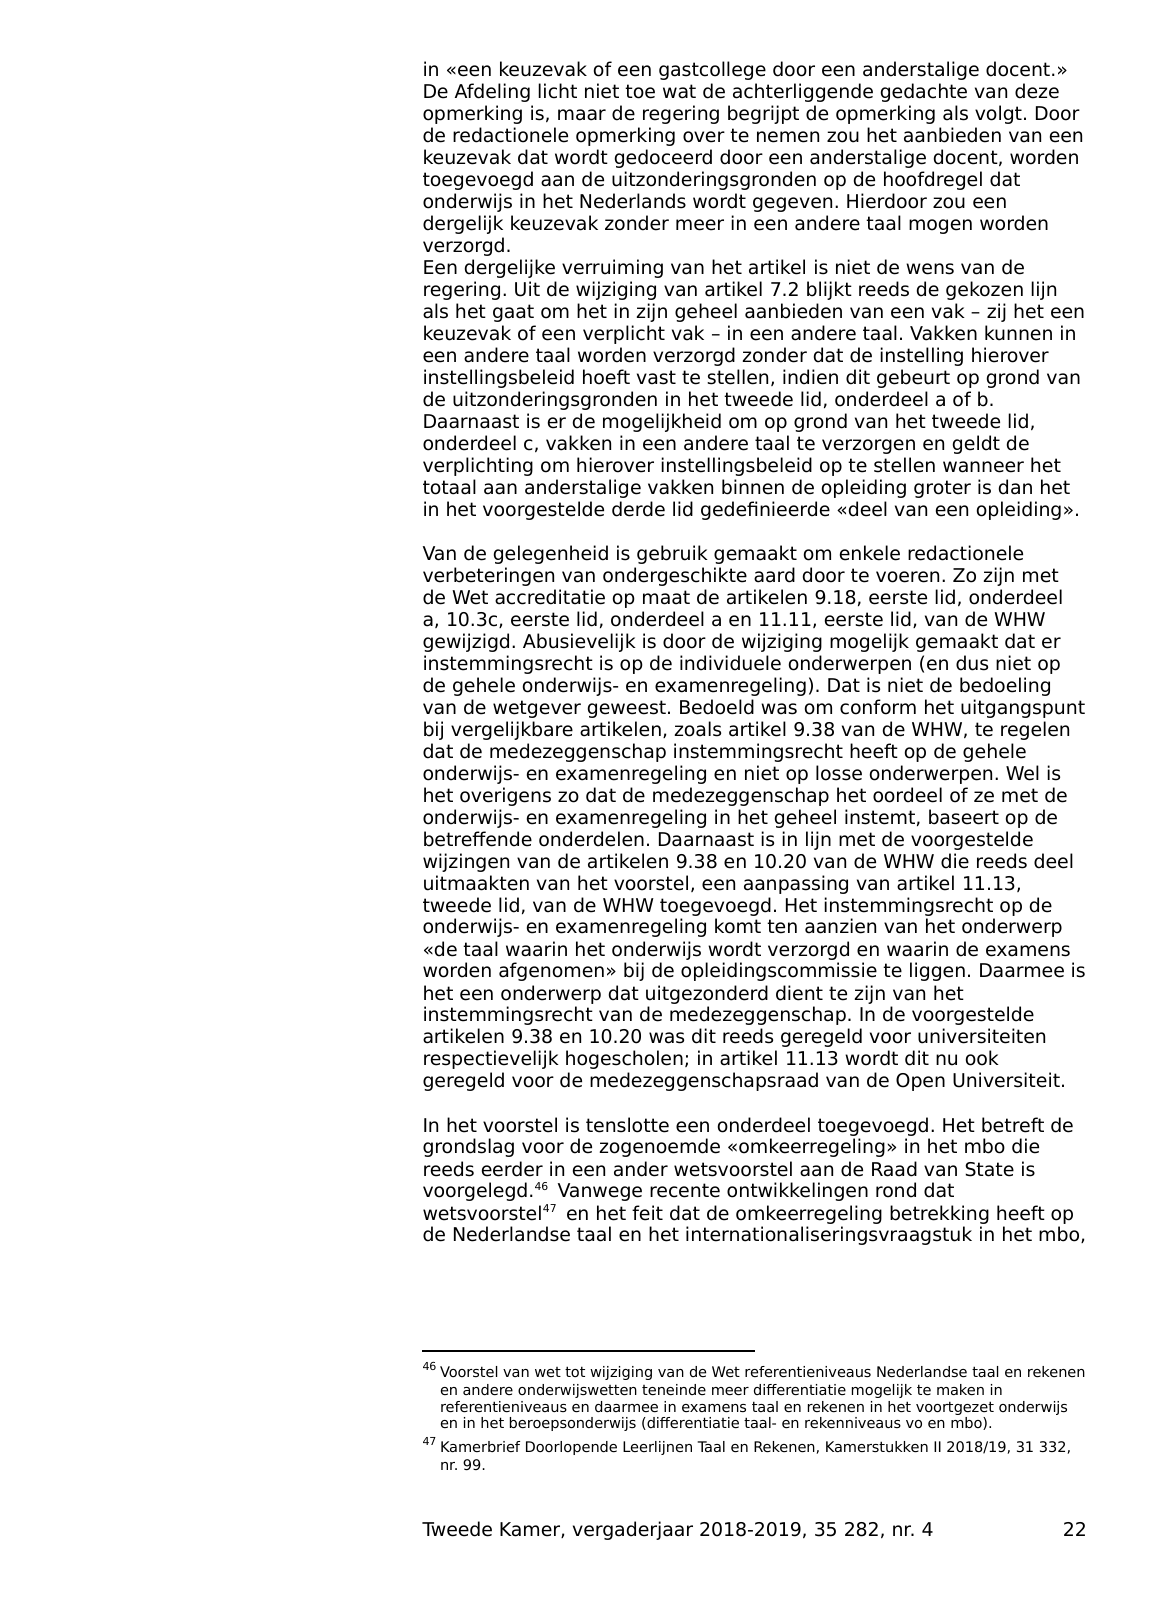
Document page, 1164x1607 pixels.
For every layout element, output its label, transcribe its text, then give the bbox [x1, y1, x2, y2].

text Van de gelegenheid is gebruik gemaakt om enkele redactionele verbeteringen van ondergeschikte aard door te voeren. Zo zijn met de Wet accreditatie op maat de artikelen 9.18, eerste lid, onderdeel a, 10.3c, eerste lid, onderdeel a en 11.11, eerste lid, van de WHW gewijzigd. Abusievelijk is door de wijziging mogelijk gemaakt dat er instemmingsrecht is op de individuele onderwerpen (en dus niet op de gehele onderwijs- en examenregeling). Dat is niet de bedoeling van de wetgever geweest. Bedoeld was om conform het uitgangspunt bij vergelijkbare artikelen, zoals artikel 9.38 van de WHW, te regelen dat de medezeggenschap instemmingsrecht heeft op de gehele onderwijs- en examenregeling en niet op losse onderwerpen. Wel is het overigens zo dat de medezeggenschap het oordeel of ze met de onderwijs- en examenregeling in het geheel instemt, baseert op de betreffende onderdelen. Daarnaast is in lijn met de voorgestelde wijzingen van de artikelen 9.38 en 10.20 van de WHW die reeds deel uitmaakten van het voorstel, een aanpassing van artikel 11.13, tweede lid, van de WHW toegevoegd. Het instemmingsrecht op de onderwijs- en examenregeling komt ten aanzien van het onderwerp «de taal waarin het onderwijs wordt verzorgd en waarin de examens worden afgenomen» bij de opleidingscommissie te liggen. Daarmee is het een onderwerp dat uitgezonderd dient te zijn van het instemmingsrecht van de medezeggenschap. In de voorgestelde artikelen 9.38 en 10.20 was dit reeds geregeld voor universiteiten respectievelijk hogescholen; in artikel 11.13 wordt dit nu ook geregeld voor de medezeggenschapsraad van de Open Universiteit. [422, 543, 1087, 1092]
text Voorstel van wet tot wijziging van de Wet referentieniveaus Nederlandse taal en rekenen en andere onderwijswetten teneinde meer differentiatie mogelijk te maken in referentieniveaus en daarmee in examens taal en rekenen in het voortgezet onderwijs en in het beroepsonderwijs (differentiatie taal- en rekenniveaus vo en mbo). [422, 1360, 1087, 1432]
text Een dergelijke verruiming van het artikel is niet de wens van de regering. Uit de wijziging van artikel 7.2 blijkt reeds de gekozen lijn als het gaat om het in zijn geheel aanbieden van een vak – zij het een keuzevak of een verplicht vak – in een andere taal. Vakken kunnen in een andere taal worden verzorgd zonder dat de instelling hierover instellingsbeleid hoeft vast te stellen, indien dit gebeurt op grond van de uitzonderingsgronden in het tweede lid, onderdeel a of b. Daarnaast is er de mogelijkheid om op grond van het tweede lid, onderdeel c, vakken in een andere taal te verzorgen en geldt de verplichting om hierover instellingsbeleid op te stellen wanneer het totaal aan anderstalige vakken binnen de opleiding groter is dan het in het voorgestelde derde lid gedefinieerde «deel van een opleiding». [422, 257, 1087, 521]
text Kamerbrief Doorlopende Leerlijnen Taal en Rekenen, Kamerstukken II 2018/19, 31 332, nr. 99. [422, 1435, 1087, 1474]
text in «een keuzevak of een gastcollege door een anderstalige docent.» De Afdeling licht niet toe wat de achterliggende gedachte van deze opmerking is, maar de regering begrijpt de opmerking als volgt. Door de redactionele opmerking over te nemen zou het aanbieden van een keuzevak dat wordt gedoceerd door een anderstalige docent, worden toegevoegd aan de uitzonderingsgronden op de hoofdregel dat onderwijs in het Nederlands wordt gegeven. Hierdoor zou een dergelijk keuzevak zonder meer in een andere taal mogen worden verzorgd. [422, 59, 1087, 257]
text In het voorstel is tenslotte een onderdeel toegevoegd. Het betreft de grondslag voor de zogenoemde «omkeerregeling» in het mbo die reeds eerder in een ander wetsvoorstel aan de Raad van State is voorgelegd. Vanwege recente ontwikkelingen rond dat wetsvoorstel en het feit dat de omkeerregeling betrekking heeft op de Nederlandse taal en het internationaliseringsvraagstuk in het mbo, [422, 1114, 1087, 1246]
